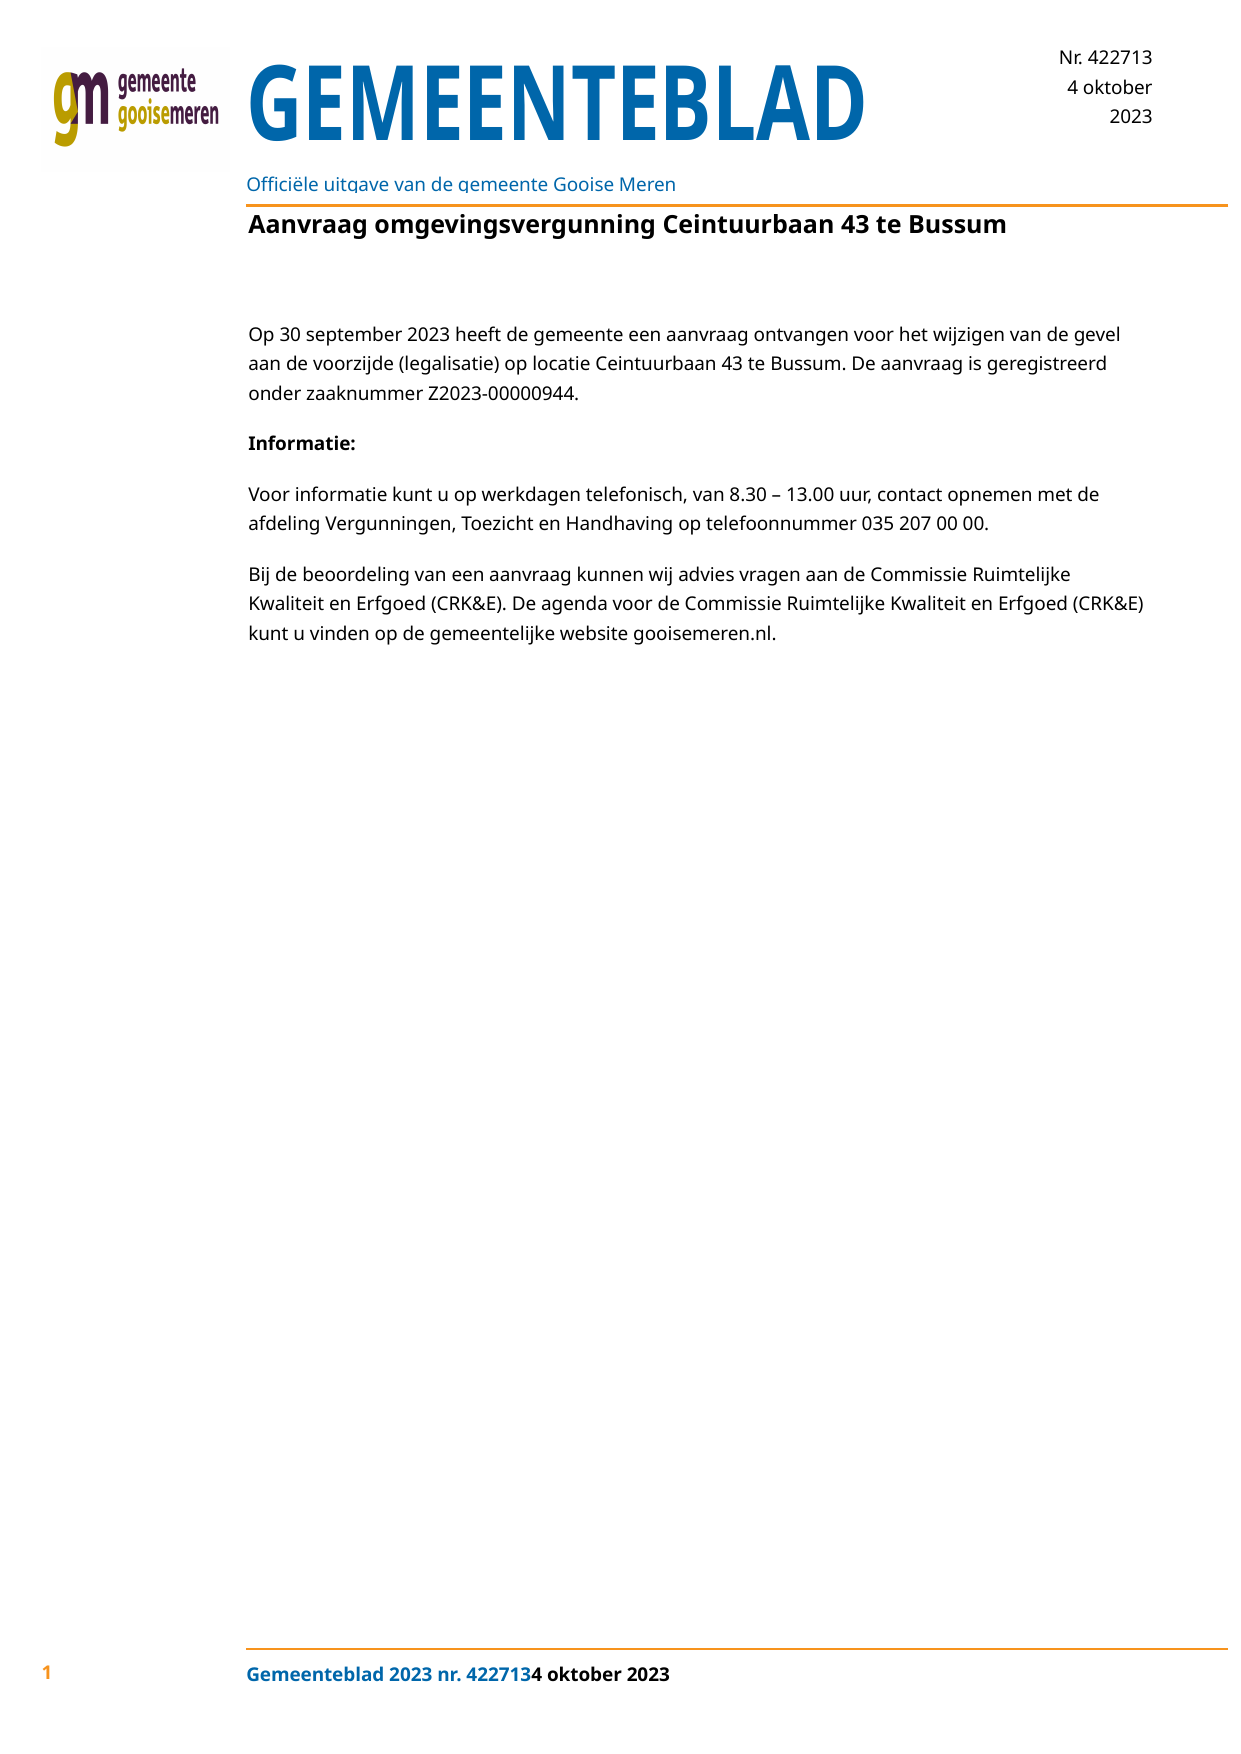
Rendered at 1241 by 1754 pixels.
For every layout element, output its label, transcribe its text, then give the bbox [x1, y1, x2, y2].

text Informatie: [248, 430, 1152, 456]
text Bij de beoordeling van een aanvraag kunnen wij advies vragen aan de Commissie Ruimtelijke Kwaliteit en Erfgoed (CRK&E). De agenda voor de Commissie Ruimtelijke Kwaliteit en Erfgoed (CRK&E) kunt u vinden op de gemeentelijke website gooisemeren.nl. [248, 561, 1152, 646]
picture [41, 47, 231, 172]
text Aanvraag omgevingsvergunning Ceintuurbaan 43 te Bussum [248, 207, 1152, 241]
text Voor informatie kunt u op werkdagen telefonisch, van 8.30 – 13.00 uur, contact opnemen met de afdeling Vergunningen, Toezicht en Handhaving op telefoonnummer 035 207 00 00. [248, 481, 1152, 536]
text Op 30 september 2023 heeft de gemeente een aanvraag ontvangen voor het wijzigen van de gevel aan de voorzijde (legalisatie) op locatie Ceintuurbaan 43 te Bussum. De aanvraag is geregistreerd onder zaaknummer Z2023-00000944. [248, 321, 1152, 406]
